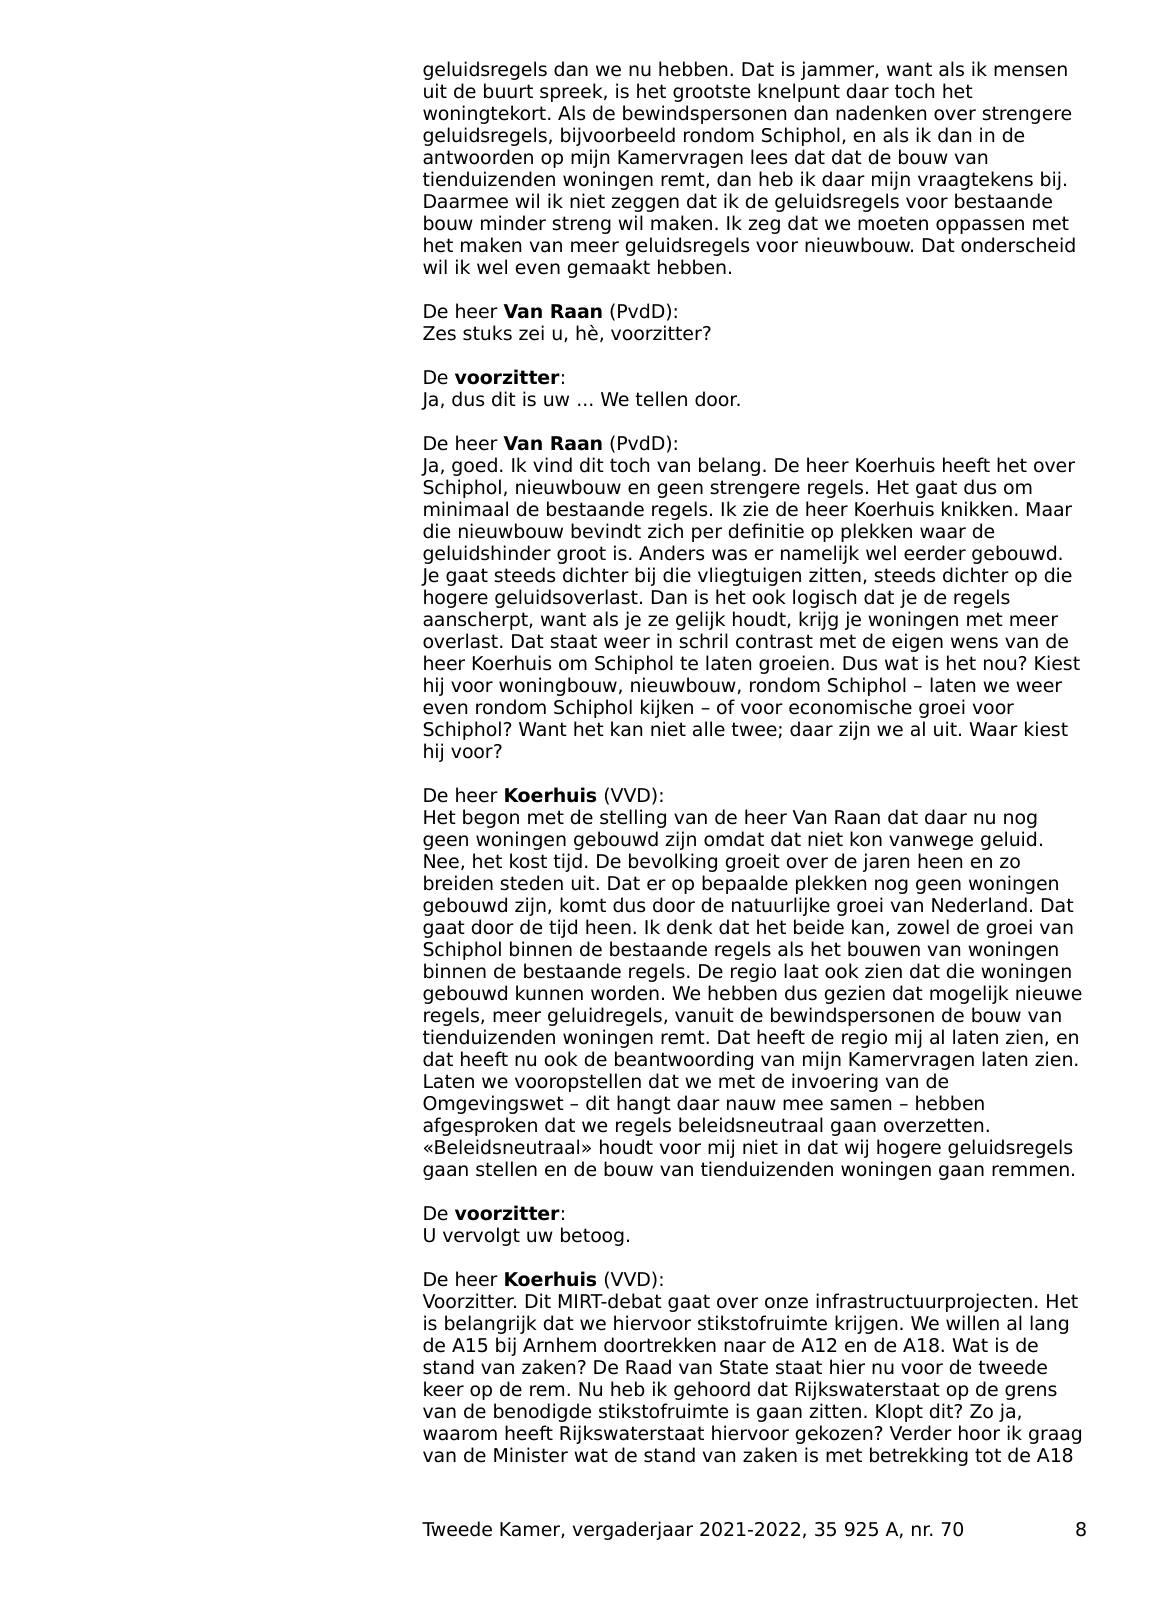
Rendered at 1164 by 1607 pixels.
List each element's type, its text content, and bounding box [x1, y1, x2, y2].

text Voorzitter. Dit MIRT-debat gaat over onze infrastructuurprojecten. Het is belangrijk dat we hiervoor stikstofruimte krijgen. We willen al lang de A15 bij Arnhem doortrekken naar de A12 en de A18. Wat is de stand van zaken? De Raad van State staat hier nu voor de tweede keer op de rem. Nu heb ik gehoord dat Rijkswaterstaat op de grens van de benodigde stikstofruimte is gaan zitten. Klopt dit? Zo ja, waarom heeft Rijkswaterstaat hiervoor gekozen? Verder hoor ik graag van de Minister wat de stand van zaken is met betrekking tot de A18 [422, 1291, 1087, 1467]
text geluidsregels dan we nu hebben. Dat is jammer, want als ik mensen uit de buurt spreek, is het grootste knelpunt daar toch het woningtekort. Als de bewindspersonen dan nadenken over strengere geluidsregels, bijvoorbeeld rondom Schiphol, en als ik dan in de antwoorden op mijn Kamervragen lees dat dat de bouw van tienduizenden woningen remt, dan heb ik daar mijn vraagtekens bij. Daarmee wil ik niet zeggen dat ik de geluidsregels voor bestaande bouw minder streng wil maken. Ik zeg dat we moeten oppassen met het maken van meer geluidsregels voor nieuwbouw. Dat onderscheid wil ik wel even gemaakt hebben. [422, 59, 1087, 279]
text De heer Van Raan (PvdD): [422, 301, 1087, 323]
text Ja, dus dit is uw ... We tellen door. [422, 389, 1087, 411]
text Zes stuks zei u, hè, voorzitter? [422, 323, 1087, 345]
text De voorzitter: [422, 1203, 1087, 1225]
text De heer Koerhuis (VVD): [422, 1269, 1087, 1291]
text De heer Koerhuis (VVD): [422, 785, 1087, 807]
text De heer Van Raan (PvdD): [422, 433, 1087, 455]
text Het begon met de stelling van de heer Van Raan dat daar nu nog geen woningen gebouwd zijn omdat dat niet kon vanwege geluid. Nee, het kost tijd. De bevolking groeit over de jaren heen en zo breiden steden uit. Dat er op bepaalde plekken nog geen woningen gebouwd zijn, komt dus door de natuurlijke groei van Nederland. Dat gaat door de tijd heen. Ik denk dat het beide kan, zowel de groei van Schiphol binnen de bestaande regels als het bouwen van woningen binnen de bestaande regels. De regio laat ook zien dat die woningen gebouwd kunnen worden. We hebben dus gezien dat mogelijk nieuwe regels, meer geluidregels, vanuit de bewindspersonen de bouw van tienduizenden woningen remt. Dat heeft de regio mij al laten zien, en dat heeft nu ook de beantwoording van mijn Kamervragen laten zien. Laten we vooropstellen dat we met de invoering van de Omgevingswet – dit hangt daar nauw mee samen – hebben afgesproken dat we regels beleidsneutraal gaan overzetten. «Beleidsneutraal» houdt voor mij niet in dat wij hogere geluidsregels gaan stellen en de bouw van tienduizenden woningen gaan remmen. [422, 807, 1087, 1181]
text De voorzitter: [422, 367, 1087, 389]
text Ja, goed. Ik vind dit toch van belang. De heer Koerhuis heeft het over Schiphol, nieuwbouw en geen strengere regels. Het gaat dus om minimaal de bestaande regels. Ik zie de heer Koerhuis knikken. Maar die nieuwbouw bevindt zich per definitie op plekken waar de geluidshinder groot is. Anders was er namelijk wel eerder gebouwd. Je gaat steeds dichter bij die vliegtuigen zitten, steeds dichter op die hogere geluidsoverlast. Dan is het ook logisch dat je de regels aanscherpt, want als je ze gelijk houdt, krijg je woningen met meer overlast. Dat staat weer in schril contrast met de eigen wens van de heer Koerhuis om Schiphol te laten groeien. Dus wat is het nou? Kiest hij voor woningbouw, nieuwbouw, rondom Schiphol – laten we weer even rondom Schiphol kijken – of voor economische groei voor Schiphol? Want het kan niet alle twee; daar zijn we al uit. Waar kiest hij voor? [422, 455, 1087, 763]
text U vervolgt uw betoog. [422, 1225, 1087, 1247]
